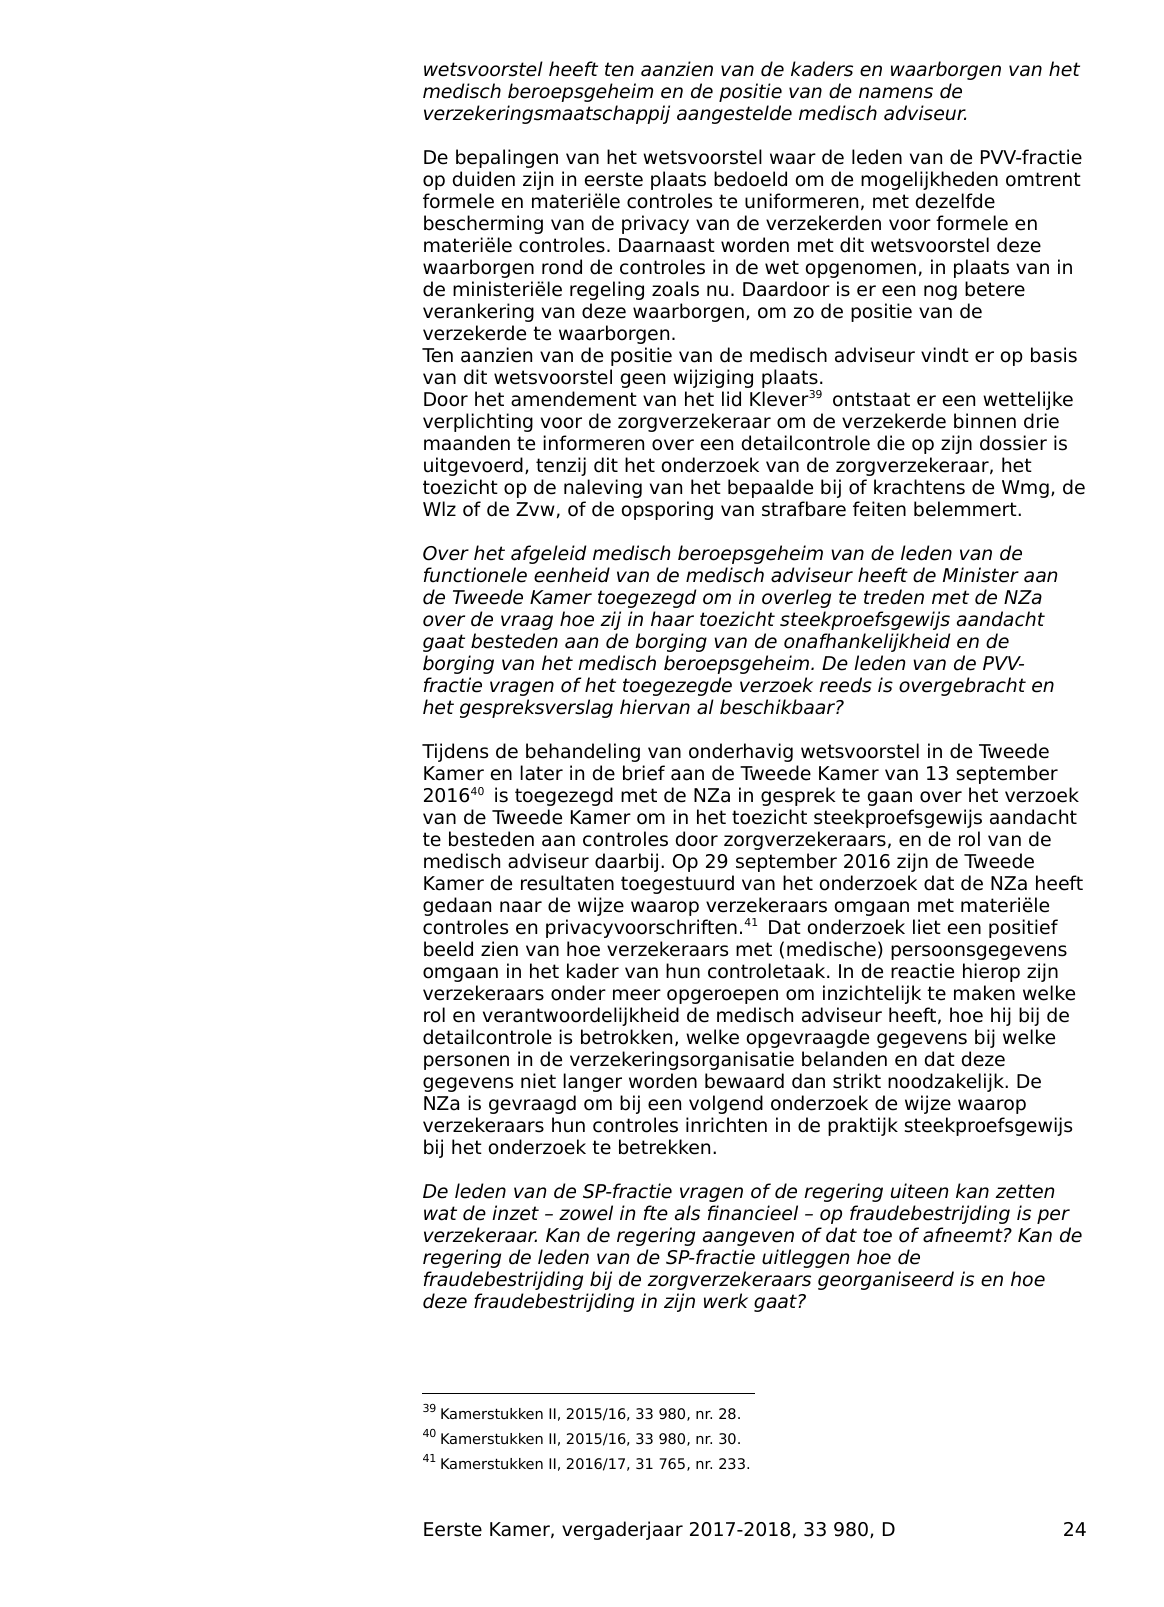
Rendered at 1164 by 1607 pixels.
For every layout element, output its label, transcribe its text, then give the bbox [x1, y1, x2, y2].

text Ten aanzien van de positie van de medisch adviseur vindt er op basis van dit wetsvoorstel geen wijziging plaats. [422, 345, 1087, 389]
text Door het amendement van het lid Klever ontstaat er een wettelijke verplichting voor de zorgverzekeraar om de verzekerde binnen drie maanden te informeren over een detailcontrole die op zijn dossier is uitgevoerd, tenzij dit het onderzoek van de zorgverzekeraar, het toezicht op de naleving van het bepaalde bij of krachtens de Wmg, de Wlz of de Zvw, of de opsporing van strafbare feiten belemmert. [422, 389, 1087, 521]
text De bepalingen van het wetsvoorstel waar de leden van de PVV-fractie op duiden zijn in eerste plaats bedoeld om de mogelijkheden omtrent formele en materiële controles te uniformeren, met dezelfde bescherming van de privacy van de verzekerden voor formele en materiële controles. Daarnaast worden met dit wetsvoorstel deze waarborgen rond de controles in de wet opgenomen, in plaats van in de ministeriële regeling zoals nu. Daardoor is er een nog betere verankering van deze waarborgen, om zo de positie van de verzekerde te waarborgen. [422, 147, 1087, 345]
text Tijdens de behandeling van onderhavig wetsvoorstel in de Tweede Kamer en later in de brief aan de Tweede Kamer van 13 september 2016 is toegezegd met de NZa in gesprek te gaan over het verzoek van de Tweede Kamer om in het toezicht steekproefsgewijs aandacht te besteden aan controles door zorgverzekeraars, en de rol van de medisch adviseur daarbij. Op 29 september 2016 zijn de Tweede Kamer de resultaten toegestuurd van het onderzoek dat de NZa heeft gedaan naar de wijze waarop verzekeraars omgaan met materiële controles en privacyvoorschriften. Dat onderzoek liet een positief beeld zien van hoe verzekeraars met (medische) persoonsgegevens omgaan in het kader van hun controletaak. In de reactie hierop zijn verzekeraars onder meer opgeroepen om inzichtelijk te maken welke rol en verantwoordelijkheid de medisch adviseur heeft, hoe hij bij de detailcontrole is betrokken, welke opgevraagde gegevens bij welke personen in de verzekeringsorganisatie belanden en dat deze gegevens niet langer worden bewaard dan strikt noodzakelijk. De NZa is gevraagd om bij een volgend onderzoek de wijze waarop verzekeraars hun controles inrichten in de praktijk steekproefsgewijs bij het onderzoek te betrekken. [422, 741, 1087, 1159]
text De leden van de SP-fractie vragen of de regering uiteen kan zetten wat de inzet – zowel in fte als financieel – op fraudebestrijding is per verzekeraar. Kan de regering aangeven of dat toe of afneemt? Kan de regering de leden van de SP-fractie uitleggen hoe de fraudebestrijding bij de zorgverzekeraars georganiseerd is en hoe deze fraudebestrijding in zijn werk gaat? [422, 1181, 1087, 1313]
text Over het afgeleid medisch beroepsgeheim van de leden van de functionele eenheid van de medisch adviseur heeft de Minister aan de Tweede Kamer toegezegd om in overleg te treden met de NZa over de vraag hoe zij in haar toezicht steekproefsgewijs aandacht gaat besteden aan de borging van de onafhankelijkheid en de borging van het medisch beroepsgeheim. De leden van de PVV-fractie vragen of het toegezegde verzoek reeds is overgebracht en het gespreksverslag hiervan al beschikbaar? [422, 543, 1087, 719]
text Kamerstukken II, 2016/17, 31 765, nr. 233. [422, 1452, 1087, 1474]
text wetsvoorstel heeft ten aanzien van de kaders en waarborgen van het medisch beroepsgeheim en de positie van de namens de verzekeringsmaatschappij aangestelde medisch adviseur. [422, 59, 1087, 125]
text Kamerstukken II, 2015/16, 33 980, nr. 30. [422, 1427, 1087, 1449]
text Kamerstukken II, 2015/16, 33 980, nr. 28. [422, 1402, 1087, 1424]
